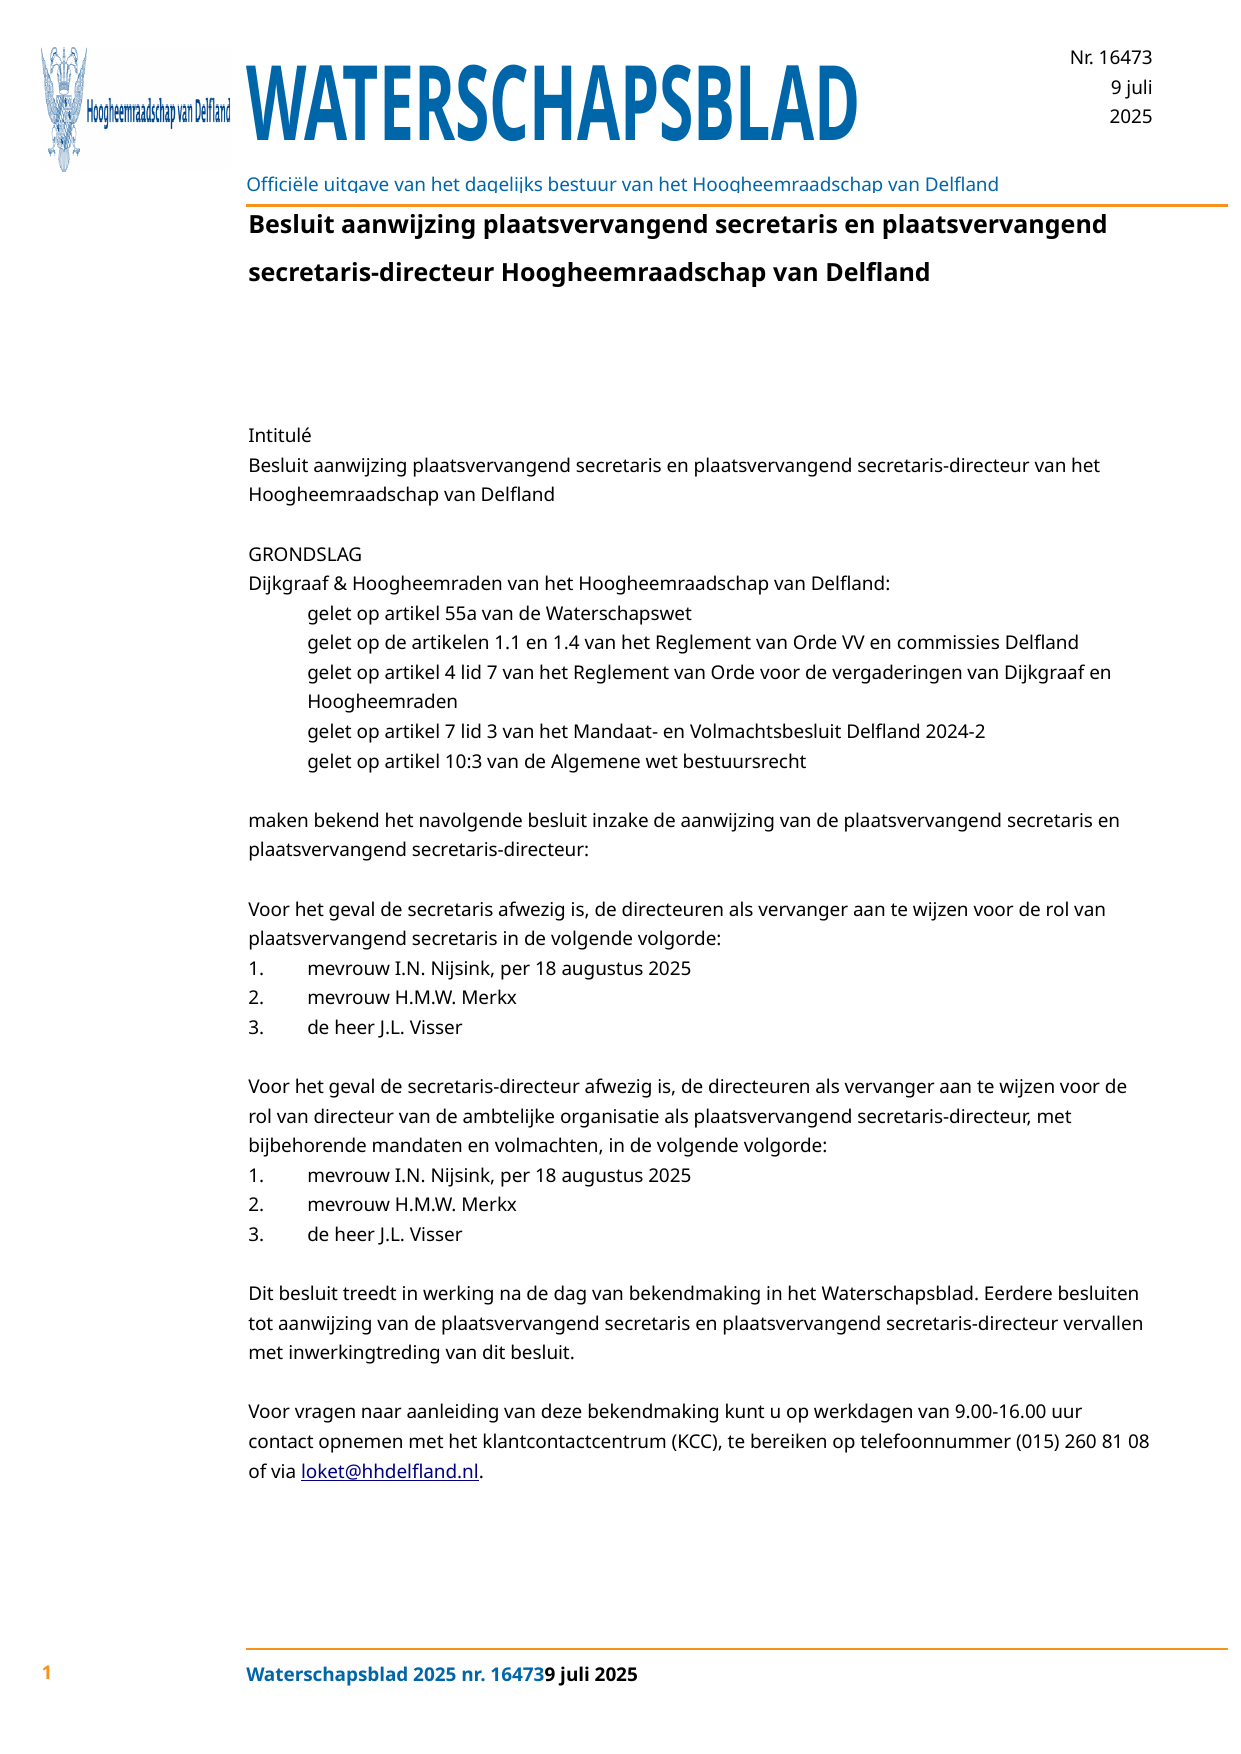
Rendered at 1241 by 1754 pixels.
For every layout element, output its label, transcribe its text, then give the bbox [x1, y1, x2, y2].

text Besluit aanwijzing plaatsvervangend secretaris en plaatsvervangend secretaris-directeur Hoogheemraadschap van Delfland [248, 207, 1152, 288]
list mevrouw I.N. Nijsink, per 18 augustus 2025 [248, 955, 1152, 981]
list mevrouw H.M.W. Merkx [248, 984, 1152, 1010]
text Dijkgraaf & Hoogheemraden van het Hoogheemraadschap van Delfland: [248, 570, 1152, 596]
list gelet op artikel 7 lid 3 van het Mandaat- en Volmachtsbesluit Delfland 2024-2 [248, 718, 1152, 744]
text Dit besluit treedt in werking na de dag van bekendmaking in het Waterschapsblad. Eerdere besluiten tot aanwijzing van de plaatsvervangend secretaris en plaatsvervangend secretaris-directeur vervallen met inwerkingtreding van dit besluit. [248, 1280, 1152, 1365]
text Voor het geval de secretaris afwezig is, de directeuren als vervanger aan te wijzen voor de rol van plaatsvervangend secretaris in de volgende volgorde: [248, 896, 1152, 951]
picture [41, 47, 231, 172]
text maken bekend het navolgende besluit inzake de aanwijzing van de plaatsvervangend secretaris en plaatsvervangend secretaris-directeur: [248, 807, 1152, 862]
list gelet op artikel 55a van de Waterschapswet [248, 600, 1152, 626]
list gelet op de artikelen 1.1 en 1.4 van het Reglement van Orde VV en commissies Delfland [248, 629, 1152, 655]
list mevrouw I.N. Nijsink, per 18 augustus 2025 [248, 1162, 1152, 1188]
list de heer J.L. Visser [248, 1221, 1152, 1247]
list gelet op artikel 4 lid 7 van het Reglement van Orde voor de vergaderingen van Dijkgraaf en Hoogheemraden [248, 659, 1152, 714]
text Voor het geval de secretaris-directeur afwezig is, de directeuren als vervanger aan te wijzen voor de rol van directeur van de ambtelijke organisatie als plaatsvervangend secretaris-directeur, met bijbehorende mandaten en volmachten, in de volgende volgorde: [248, 1073, 1152, 1158]
text GRONDSLAG [248, 541, 1152, 567]
text Voor vragen naar aanleiding van deze bekendmaking kunt u op werkdagen van 9.00-16.00 uur contact opnemen met het klantcontactcentrum (KCC), te bereiken op telefoonnummer (015) 260 81 08 of via loket@hhdelfland.nl. [248, 1399, 1152, 1484]
text Besluit aanwijzing plaatsvervangend secretaris en plaatsvervangend secretaris-directeur van het Hoogheemraadschap van Delfland [248, 452, 1152, 507]
list de heer J.L. Visser [248, 1014, 1152, 1040]
list gelet op artikel 10:3 van de Algemene wet bestuursrecht [248, 748, 1152, 774]
text Intitulé [248, 422, 1152, 448]
list mevrouw H.M.W. Merkx [248, 1192, 1152, 1217]
